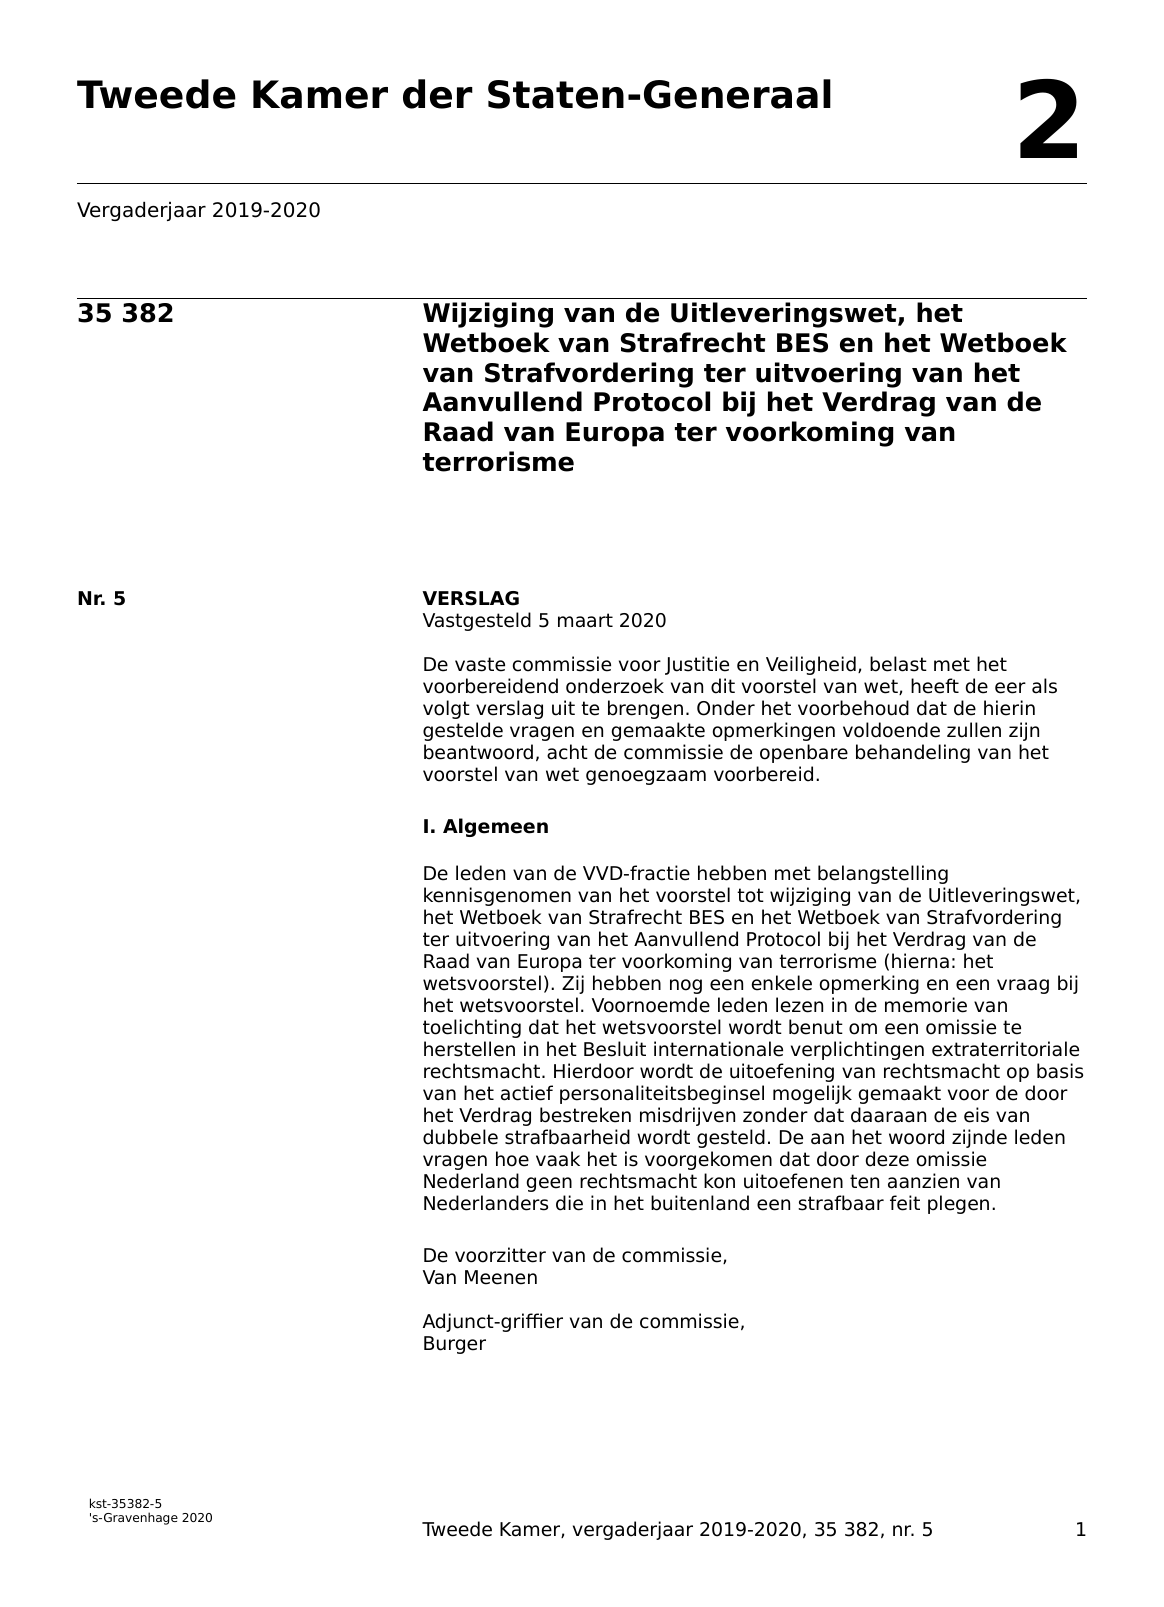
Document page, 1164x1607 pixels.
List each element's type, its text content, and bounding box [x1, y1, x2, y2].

text kst-35382-5 [88, 1497, 323, 1511]
table_header 2 [886, 59, 1087, 183]
table_cell Vergaderjaar 2019-2020 [77, 184, 1087, 298]
text Adjunct-griffier van de commissie, Burger [422, 1311, 1087, 1355]
text De vaste commissie voor Justitie en Veiligheid, belast met het voorbereidend onderzoek van dit voorstel van wet, heeft de eer als volgt verslag uit te brengen. Onder het voorbehoud dat de hierin gestelde vragen en gemaakte opmerkingen voldoende zullen zijn beantwoord, acht de commissie de openbare behandeling van het voorstel van wet genoegzaam voorbereid. [422, 654, 1087, 786]
text De voorzitter van de commissie, Van Meenen [422, 1245, 1087, 1289]
subtitle 35 382 Wijziging van de Uitleveringswet, het Wetboek van Strafrecht BES en het Wetboek van Strafvordering ter uitvoering van het Aanvullend Protocol bij het Verdrag van de Raad van Europa ter voorkoming van terrorisme [77, 299, 1087, 477]
subtitle Nr. 5 VERSLAG [77, 588, 1087, 610]
table_header Tweede Kamer der Staten-Generaal [77, 59, 886, 183]
text De leden van de VVD-fractie hebben met belangstelling kennisgenomen van het voorstel tot wijziging van de Uitleveringswet, het Wetboek van Strafrecht BES en het Wetboek van Strafvordering ter uitvoering van het Aanvullend Protocol bij het Verdrag van de Raad van Europa ter voorkoming van terrorisme (hierna: het wetsvoorstel). Zij hebben nog een enkele opmerking en een vraag bij het wetsvoorstel. Voornoemde leden lezen in de memorie van toelichting dat het wetsvoorstel wordt benut om een omissie te herstellen in het Besluit internationale verplichtingen extraterritoriale rechtsmacht. Hierdoor wordt de uitoefening van rechtsmacht op basis van het actief personaliteitsbeginsel mogelijk gemaakt voor de door het Verdrag bestreken misdrijven zonder dat daaraan de eis van dubbele strafbaarheid wordt gesteld. De aan het woord zijnde leden vragen hoe vaak het is voorgekomen dat door deze omissie Nederland geen rechtsmacht kon uitoefenen ten aanzien van Nederlanders die in het buitenland een strafbaar feit plegen. [422, 863, 1087, 1215]
subtitle I. Algemeen [422, 816, 1087, 838]
text Vastgesteld 5 maart 2020 [422, 610, 1087, 632]
text 's-Gravenhage 2020 [88, 1511, 323, 1525]
